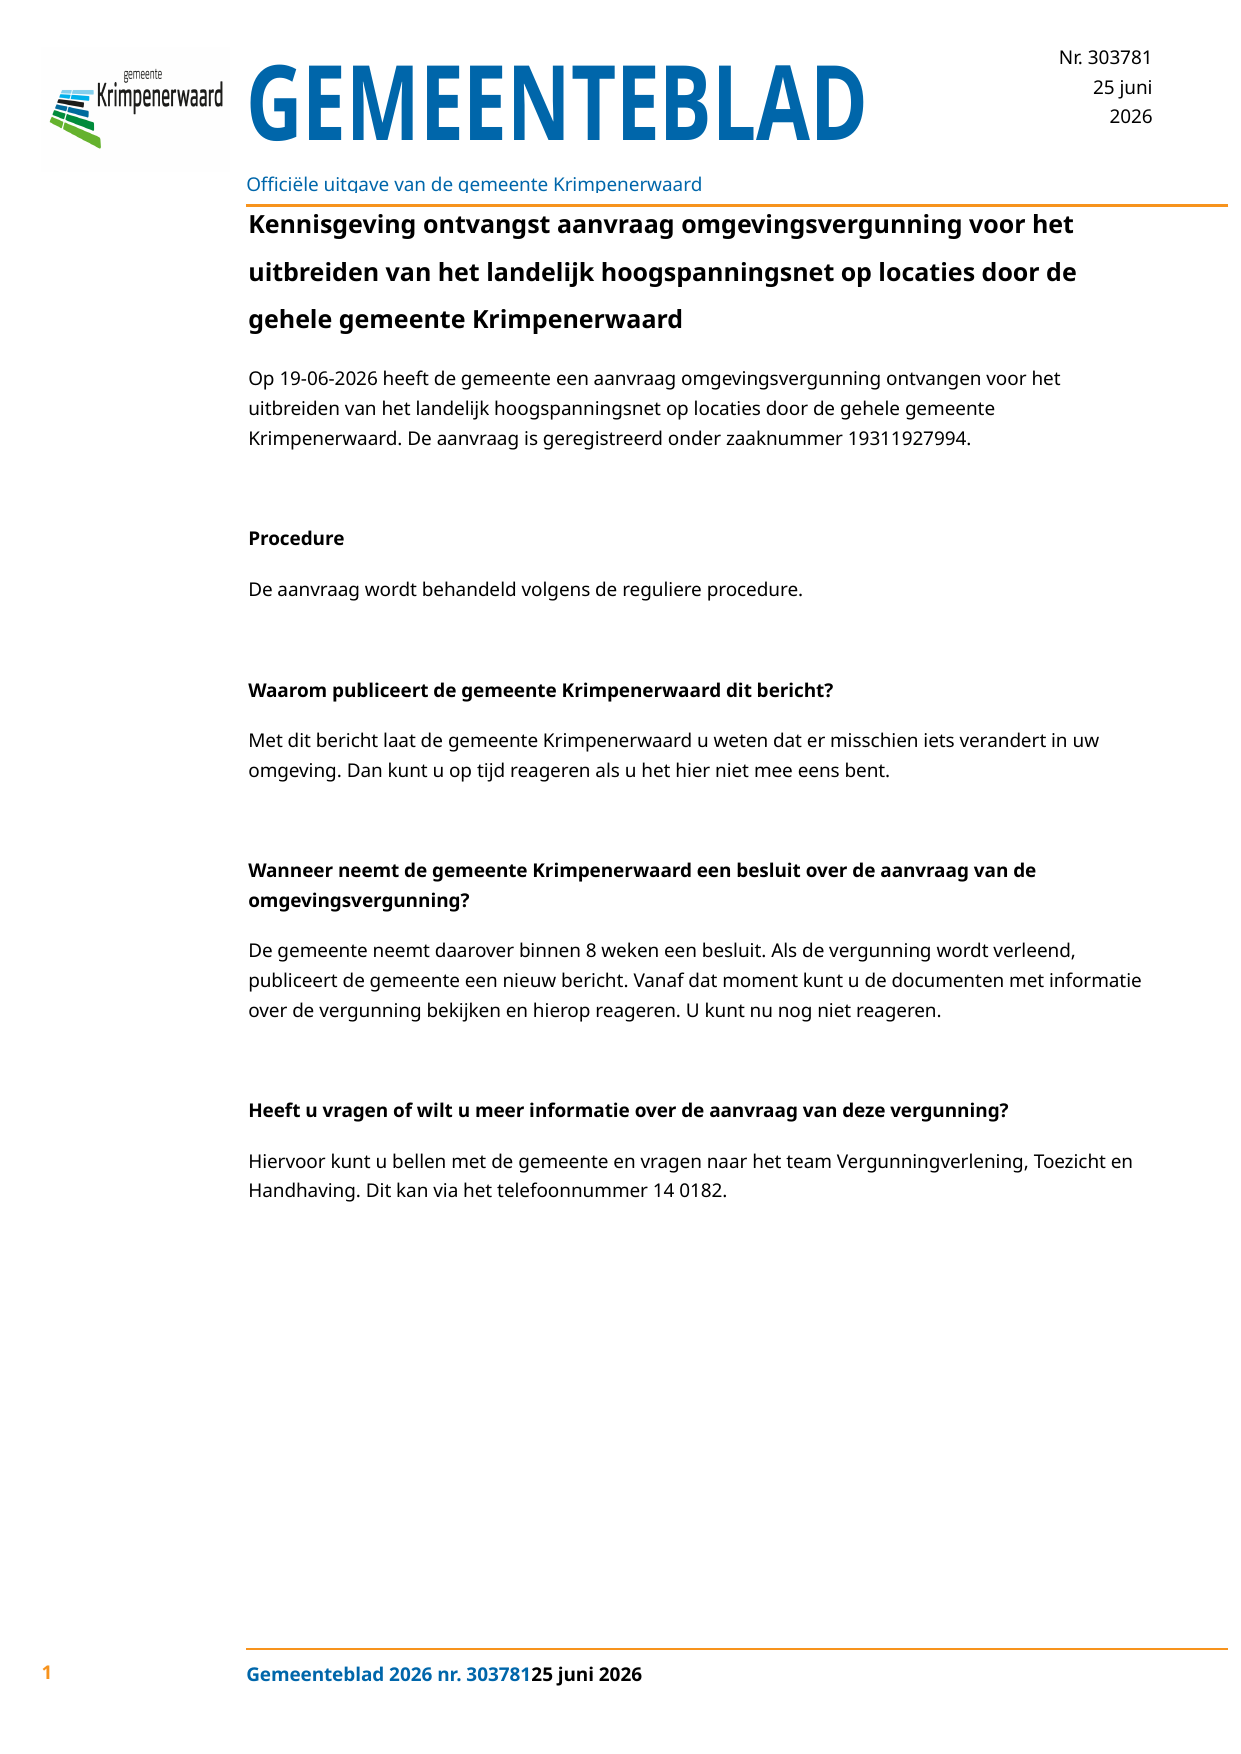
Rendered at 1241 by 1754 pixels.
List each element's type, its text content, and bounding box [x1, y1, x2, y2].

text Waarom publiceert de gemeente Krimpenerwaard dit bericht? [248, 677, 1152, 702]
text Wanneer neemt de gemeente Krimpenerwaard een besluit over de aanvraag van de omgevingsvergunning? [248, 858, 1152, 913]
text Heeft u vragen of wilt u meer informatie over de aanvraag van deze vergunning? [248, 1098, 1152, 1123]
text De gemeente neemt daarover binnen 8 weken een besluit. Als de vergunning wordt verleend, publiceert de gemeente een nieuw bericht. Vanaf dat moment kunt u de documenten met informatie over de vergunning bekijken en hierop reageren. U kunt nu nog niet reageren. [248, 938, 1152, 1022]
text De aanvraag wordt behandeld volgens de reguliere procedure. [248, 576, 1152, 602]
text Kennisgeving ontvangst aanvraag omgevingsvergunning voor het uitbreiden van het landelijk hoogspanningsnet op locaties door de gehele gemeente Krimpenerwaard [248, 207, 1152, 336]
text Met dit bericht laat de gemeente Krimpenerwaard u weten dat er misschien iets verandert in uw omgeving. Dan kunt u op tijd reageren als u het hier niet mee eens bent. [248, 727, 1152, 782]
text Hiervoor kunt u bellen met de gemeente en vragen naar het team Vergunningverlening, Toezicht en Handhaving. Dit kan via het telefoonnummer 14 0182. [248, 1148, 1152, 1203]
picture [41, 47, 231, 172]
text Op 19-06-2026 heeft de gemeente een aanvraag omgevingsvergunning ontvangen voor het uitbreiden van het landelijk hoogspanningsnet op locaties door de gehele gemeente Krimpenerwaard. De aanvraag is geregistreerd onder zaaknummer 19311927994. [248, 366, 1152, 450]
text Procedure [248, 526, 1152, 551]
